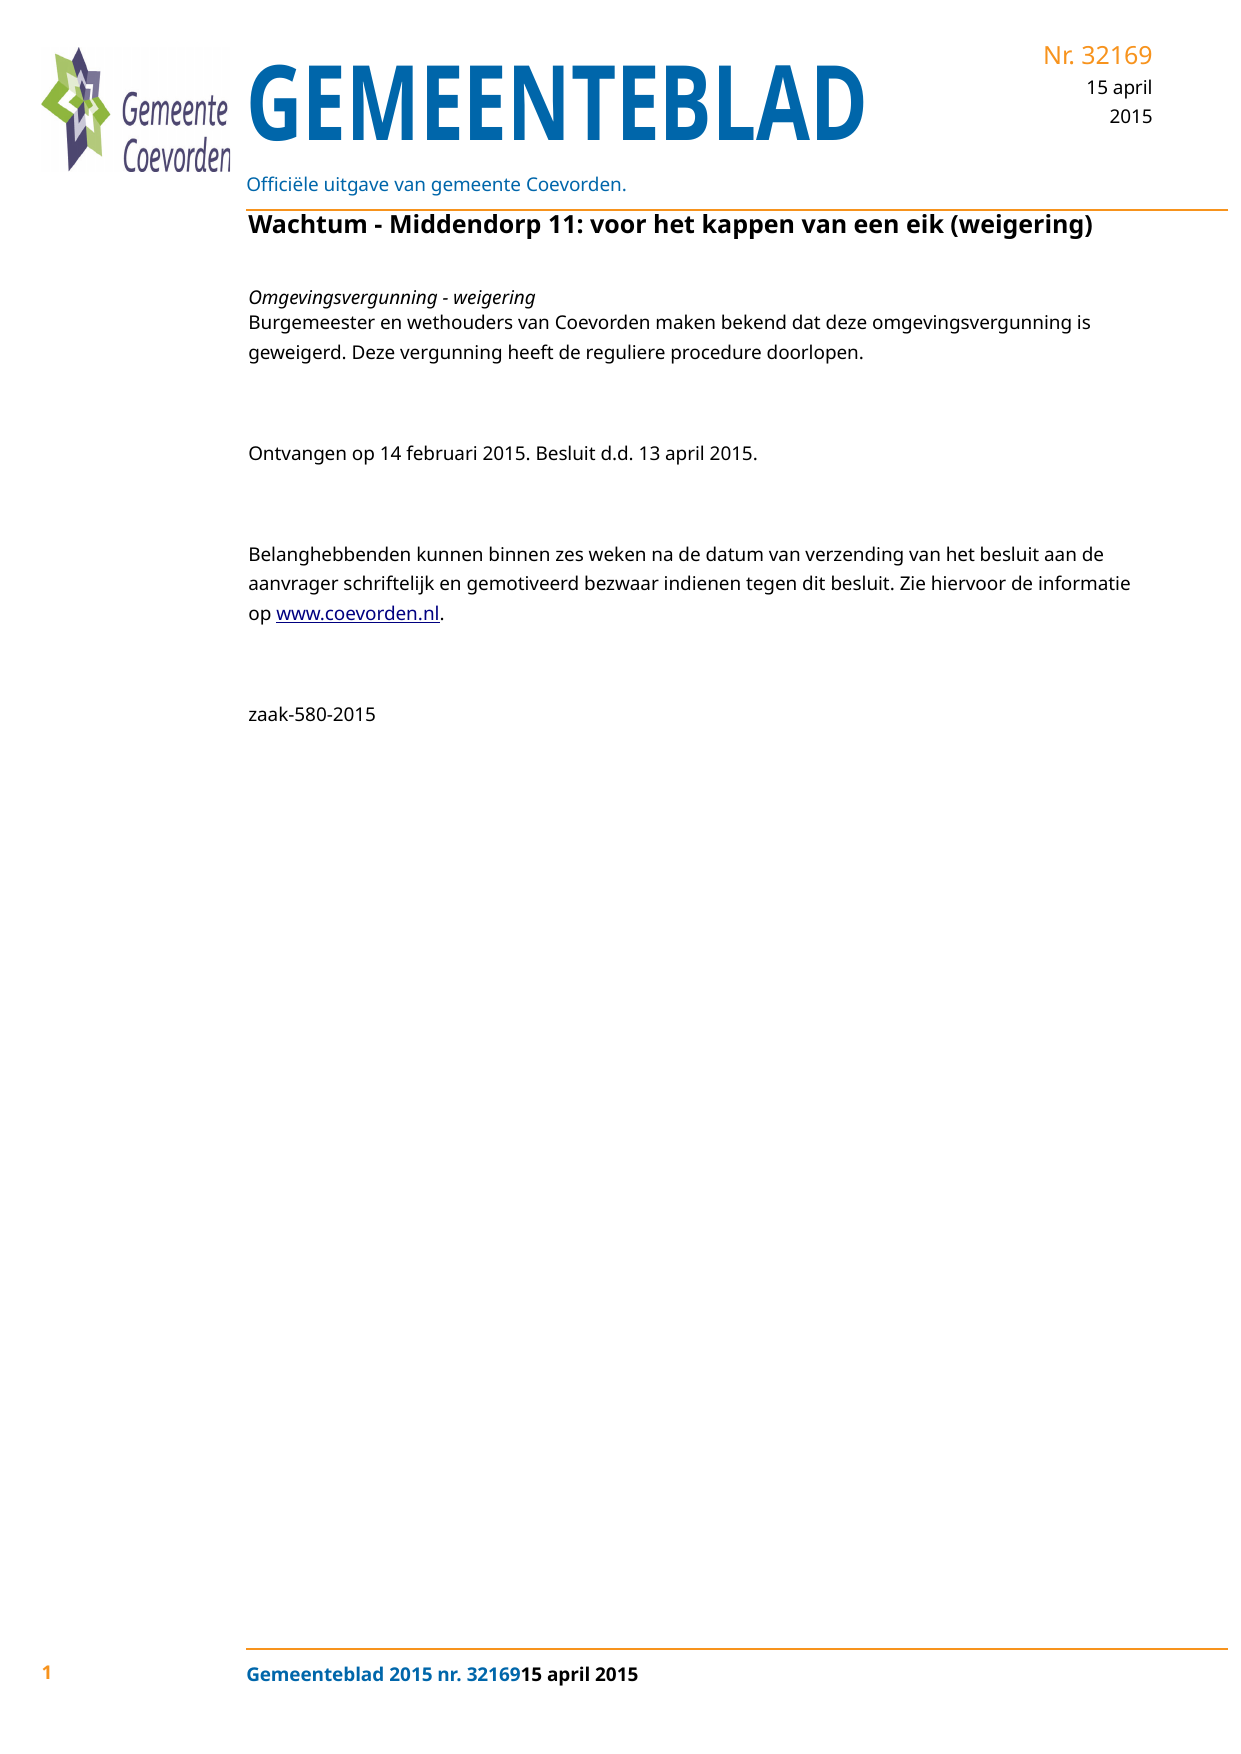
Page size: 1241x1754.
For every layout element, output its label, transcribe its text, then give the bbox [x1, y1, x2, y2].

text zaak-580-2015 [248, 701, 1152, 727]
text Ontvangen op 14 februari 2015. Besluit d.d. 13 april 2015. [248, 440, 1152, 466]
picture [41, 47, 231, 172]
text Wachtum - Middendorp 11: voor het kappen van een eik (weigering) [248, 211, 1152, 241]
text Burgemeester en wethouders van Coevorden maken bekend dat deze omgevingsvergunning is geweigerd. Deze vergunning heeft de reguliere procedure doorlopen. [248, 309, 1152, 365]
text Belanghebbenden kunnen binnen zes weken na de datum van verzending van het besluit aan de aanvrager schriftelijk en gemotiveerd bezwaar indienen tegen dit besluit. Zie hiervoor de informatie op www.coevorden.nl. [248, 541, 1152, 626]
text Omgevingsvergunning - weigering [248, 284, 1152, 309]
